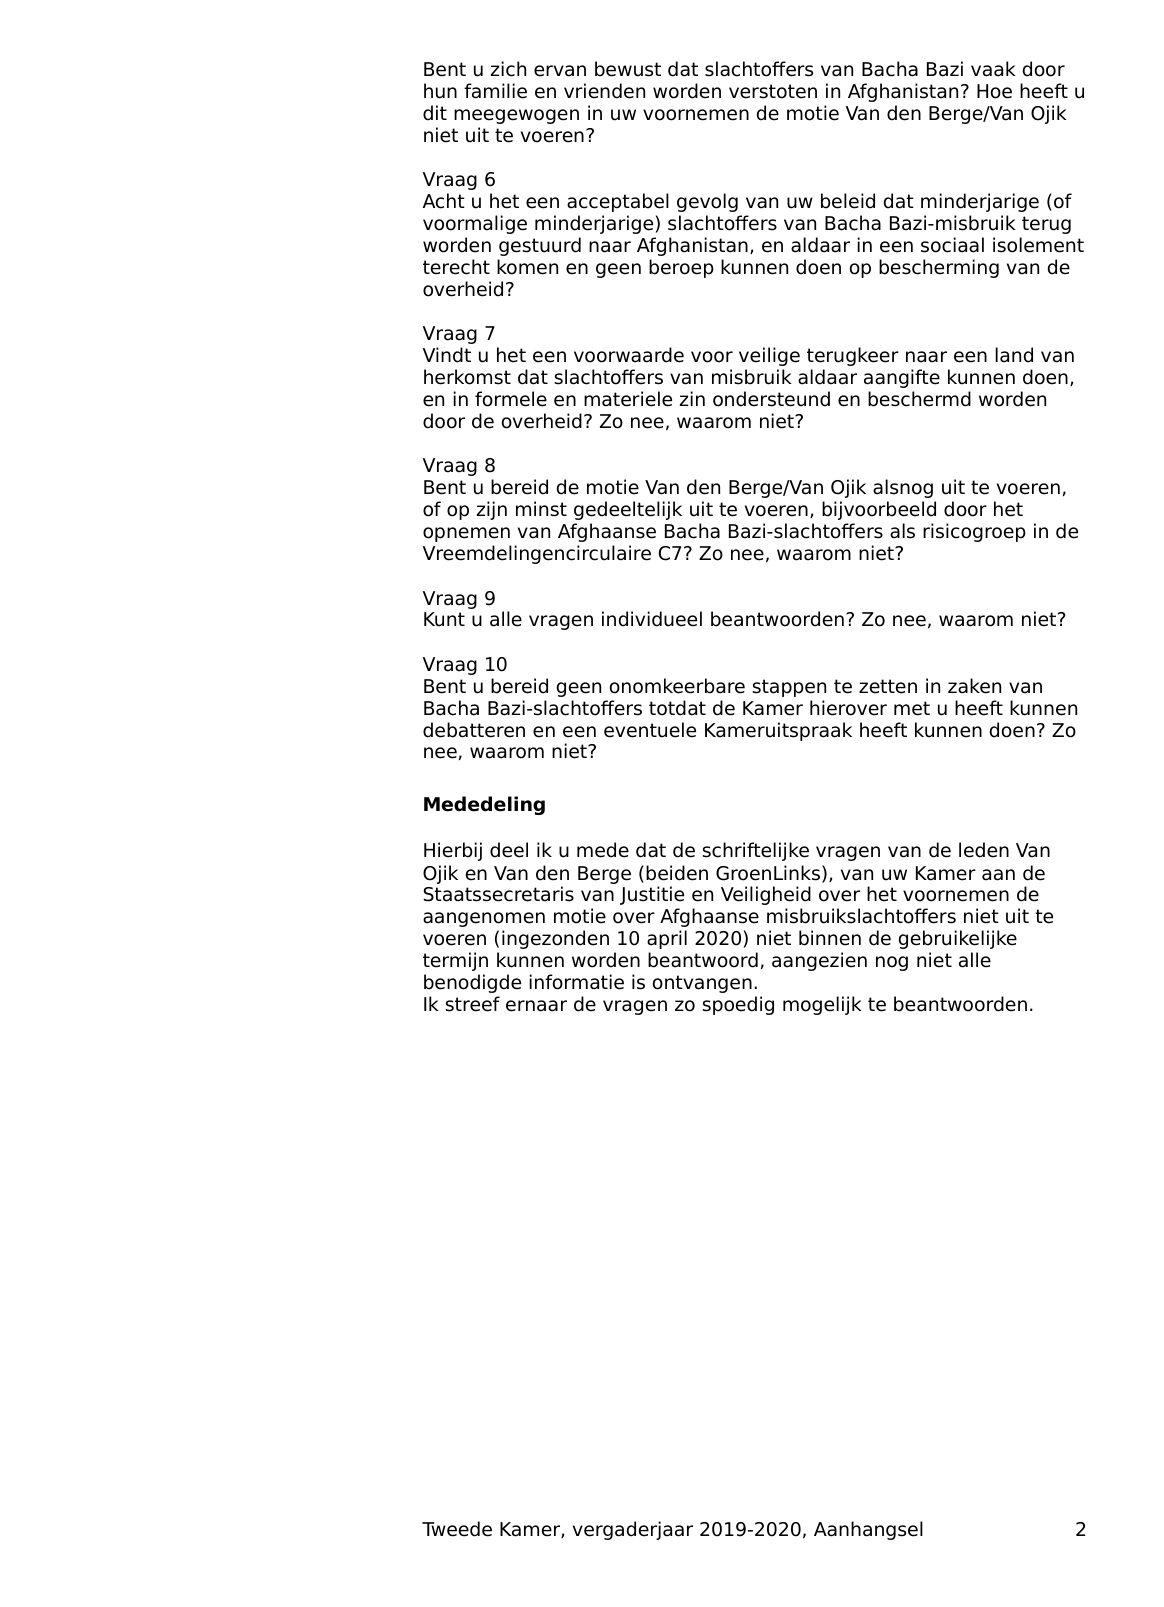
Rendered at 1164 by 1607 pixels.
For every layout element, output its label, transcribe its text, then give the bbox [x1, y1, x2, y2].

text Bent u bereid de motie Van den Berge/Van Ojik alsnog uit te voeren, of op zijn minst gedeeltelijk uit te voeren, bijvoorbeeld door het opnemen van Afghaanse Bacha Bazi-slachtoffers als risicogroep in de Vreemdelingencirculaire C7? Zo nee, waarom niet? [422, 477, 1087, 565]
text Vraag 10 [422, 653, 1087, 676]
text Bent u bereid geen onomkeerbare stappen te zetten in zaken van Bacha Bazi-slachtoffers totdat de Kamer hierover met u heeft kunnen debatteren en een eventuele Kameruitspraak heeft kunnen doen? Zo nee, waarom niet? [422, 676, 1087, 763]
text Kunt u alle vragen individueel beantwoorden? Zo nee, waarom niet? [422, 609, 1087, 631]
text Ik streef ernaar de vragen zo spoedig mogelijk te beantwoorden. [422, 994, 1087, 1016]
text Vraag 9 [422, 587, 1087, 609]
text Acht u het een acceptabel gevolg van uw beleid dat minderjarige (of voormalige minderjarige) slachtoffers van Bacha Bazi-misbruik terug worden gestuurd naar Afghanistan, en aldaar in een sociaal isolement terecht komen en geen beroep kunnen doen op bescherming van de overheid? [422, 191, 1087, 301]
text Bent u zich ervan bewust dat slachtoffers van Bacha Bazi vaak door hun familie en vrienden worden verstoten in Afghanistan? Hoe heeft u dit meegewogen in uw voornemen de motie Van den Berge/Van Ojik niet uit te voeren? [422, 59, 1087, 147]
subtitle Mededeling [422, 793, 1087, 815]
text Hierbij deel ik u mede dat de schriftelijke vragen van de leden Van Ojik en Van den Berge (beiden GroenLinks), van uw Kamer aan de Staatssecretaris van Justitie en Veiligheid over het voornemen de aangenomen motie over Afghaanse misbruikslachtoffers niet uit te voeren (ingezonden 10 april 2020) niet binnen de gebruikelijke termijn kunnen worden beantwoord, aangezien nog niet alle benodigde informatie is ontvangen. [422, 840, 1087, 994]
text Vraag 6 [422, 169, 1087, 191]
text Vindt u het een voorwaarde voor veilige terugkeer naar een land van herkomst dat slachtoffers van misbruik aldaar aangifte kunnen doen, en in formele en materiele zin ondersteund en beschermd worden door de overheid? Zo nee, waarom niet? [422, 345, 1087, 433]
text Vraag 8 [422, 455, 1087, 477]
text Vraag 7 [422, 323, 1087, 345]
